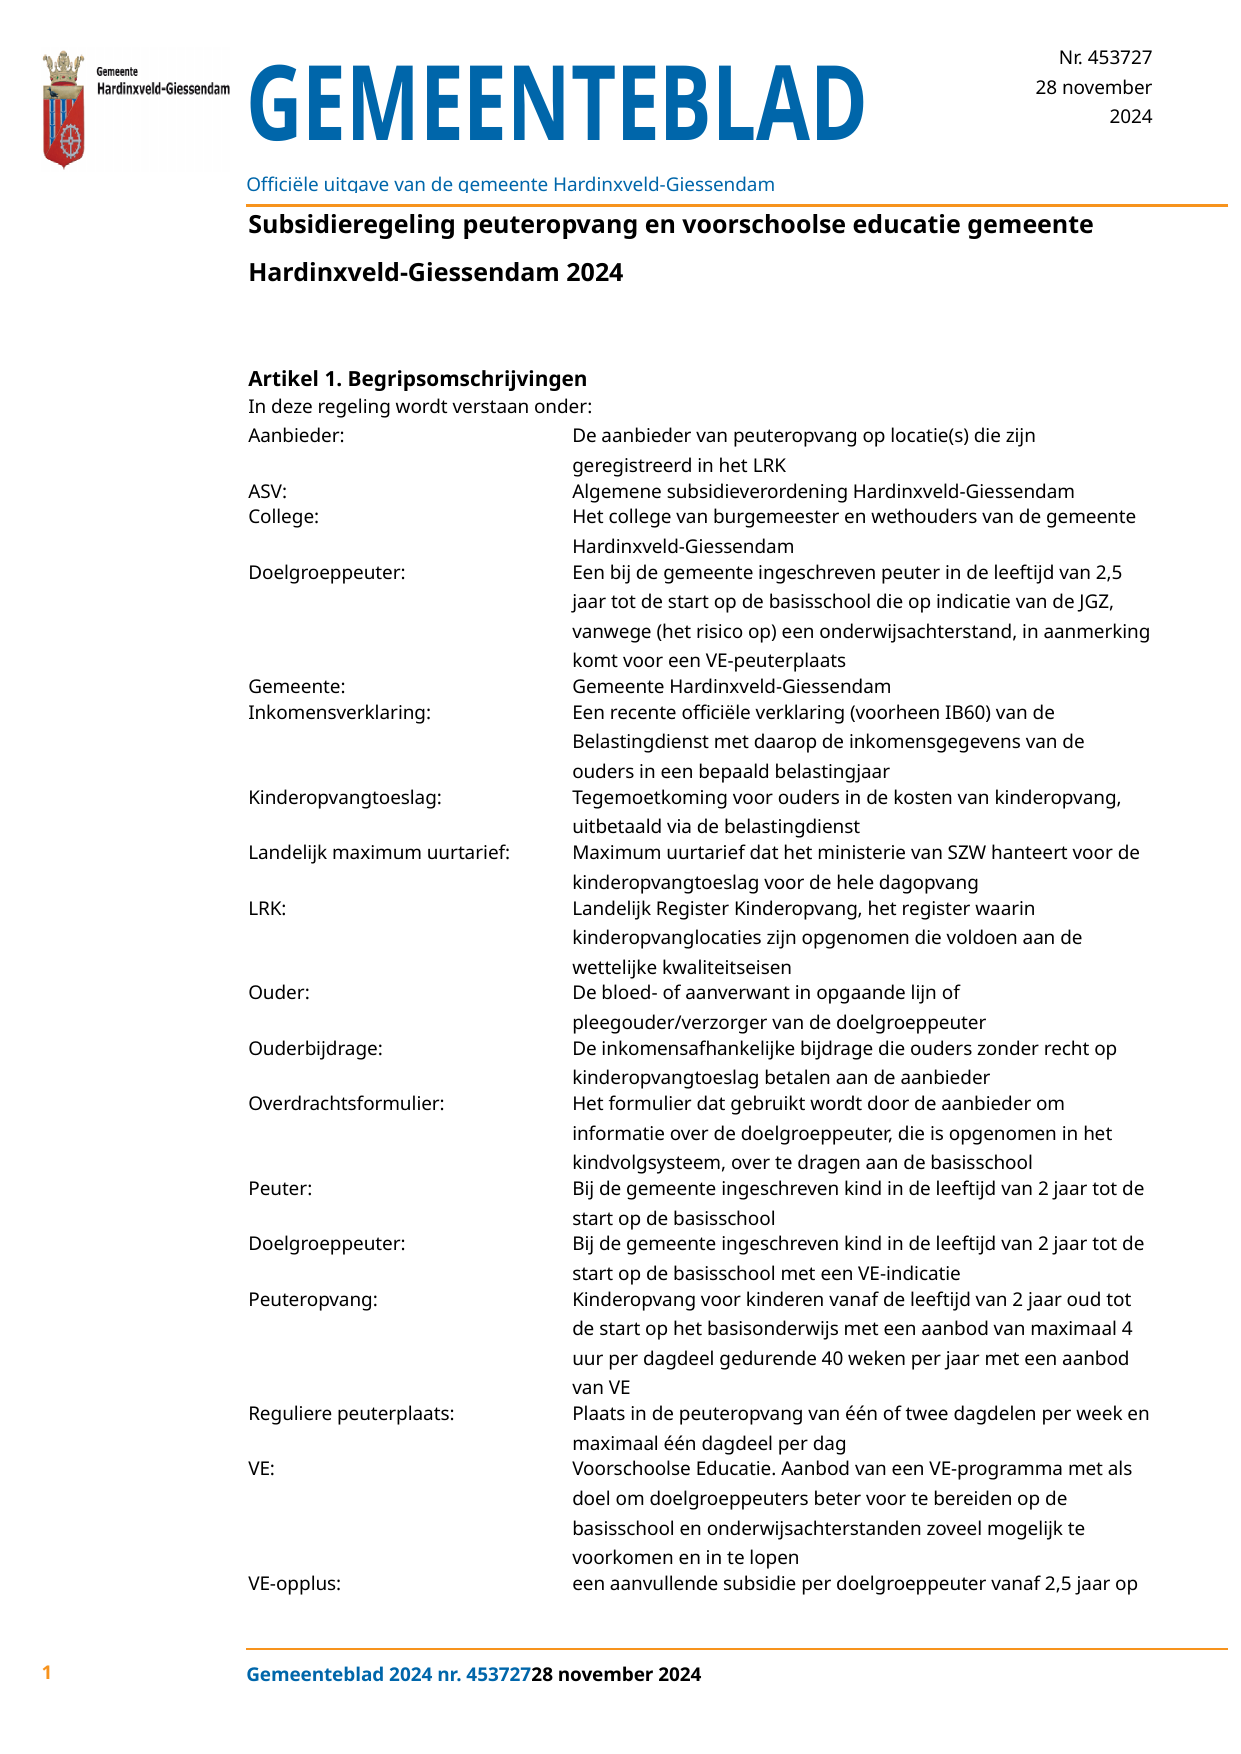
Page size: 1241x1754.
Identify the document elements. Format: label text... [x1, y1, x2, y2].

text In deze regeling wordt verstaan onder: [248, 393, 1152, 419]
table_cell Ouder: [248, 980, 572, 1035]
table_cell Maximum uurtarief dat het ministerie van SZW hanteert voor de kinderopvangtoeslag voor de hele dagopvang [572, 839, 1152, 895]
table_cell LRK: [248, 895, 572, 979]
table_cell Overdrachtsformulier: [248, 1090, 572, 1175]
table_cell Peuter: [248, 1175, 572, 1230]
table_cell Plaats in de peuteropvang van één of twee dagdelen per week en maximaal één dagdeel per dag [572, 1400, 1152, 1456]
table_header Aanbieder: [248, 423, 572, 478]
table_cell Een recente officiële verklaring (voorheen IB60) van de Belastingdienst met daarop de inkomensgegevens van de ouders in een bepaald belastingjaar [572, 699, 1152, 784]
table_cell een aanvullende subsidie per doelgroeppeuter vanaf 2,5 jaar op [572, 1570, 1152, 1596]
table_cell Landelijk Register Kinderopvang, het register waarin kinderopvanglocaties zijn opgenomen die voldoen aan de wettelijke kwaliteitseisen [572, 895, 1152, 979]
table_cell Kinderopvang voor kinderen vanaf de leeftijd van 2 jaar oud tot de start op het basisonderwijs met een aanbod van maximaal 4 uur per dagdeel gedurende 40 weken per jaar met een aanbod van VE [572, 1286, 1152, 1400]
table_cell Voorschoolse Educatie. Aanbod van een VE-programma met als doel om doelgroeppeuters beter voor te bereiden op de basisschool en onderwijsachterstanden zoveel mogelijk te voorkomen en in te lopen [572, 1456, 1152, 1570]
table_cell Reguliere peuterplaats: [248, 1400, 572, 1456]
table_cell Tegemoetkoming voor ouders in de kosten van kinderopvang, uitbetaald via de belastingdienst [572, 784, 1152, 839]
table_cell College: [248, 504, 572, 559]
text Subsidieregeling peuteropvang en voorschoolse educatie gemeente Hardinxveld-Giessendam 2024 [248, 207, 1152, 288]
table_cell Gemeente Hardinxveld-Giessendam [572, 674, 1152, 699]
table_cell VE-opplus: [248, 1570, 572, 1596]
text Artikel 1. Begripsomschrijvingen [248, 364, 1152, 393]
table_cell Doelgroeppeuter: [248, 1230, 572, 1286]
table_cell Doelgroeppeuter: [248, 559, 572, 673]
table_header De aanbieder van peuteropvang op locatie(s) die zijn geregistreerd in het LRK [572, 423, 1152, 478]
table_cell Landelijk maximum uurtarief: [248, 839, 572, 895]
table_cell Het college van burgemeester en wethouders van de gemeente Hardinxveld-Giessendam [572, 504, 1152, 559]
table_cell Inkomensverklaring: [248, 699, 572, 784]
table_cell Bij de gemeente ingeschreven kind in de leeftijd van 2 jaar tot de start op de basisschool met een VE-indicatie [572, 1230, 1152, 1286]
table_cell Peuteropvang: [248, 1286, 572, 1400]
table_cell Het formulier dat gebruikt wordt door de aanbieder om informatie over de doelgroeppeuter, die is opgenomen in het kindvolgsysteem, over te dragen aan de basisschool [572, 1090, 1152, 1175]
table_cell Kinderopvangtoeslag: [248, 784, 572, 839]
table_cell Een bij de gemeente ingeschreven peuter in de leeftijd van 2,5 jaar tot de start op de basisschool die op indicatie van de JGZ, vanwege (het risico op) een onderwijsachterstand, in aanmerking komt voor een VE-peuterplaats [572, 559, 1152, 673]
table_cell ASV: [248, 478, 572, 504]
table_cell Ouderbijdrage: [248, 1035, 572, 1090]
table_cell VE: [248, 1456, 572, 1570]
table_cell Algemene subsidieverordening Hardinxveld-Giessendam [572, 478, 1152, 504]
table_cell Bij de gemeente ingeschreven kind in de leeftijd van 2 jaar tot de start op de basisschool [572, 1175, 1152, 1230]
table_cell De inkomensafhankelijke bijdrage die ouders zonder recht op kinderopvangtoeslag betalen aan de aanbieder [572, 1035, 1152, 1090]
picture [41, 47, 231, 172]
table_cell De bloed- of aanverwant in opgaande lijn of pleegouder/verzorger van de doelgroeppeuter [572, 980, 1152, 1035]
table_cell Gemeente: [248, 674, 572, 699]
